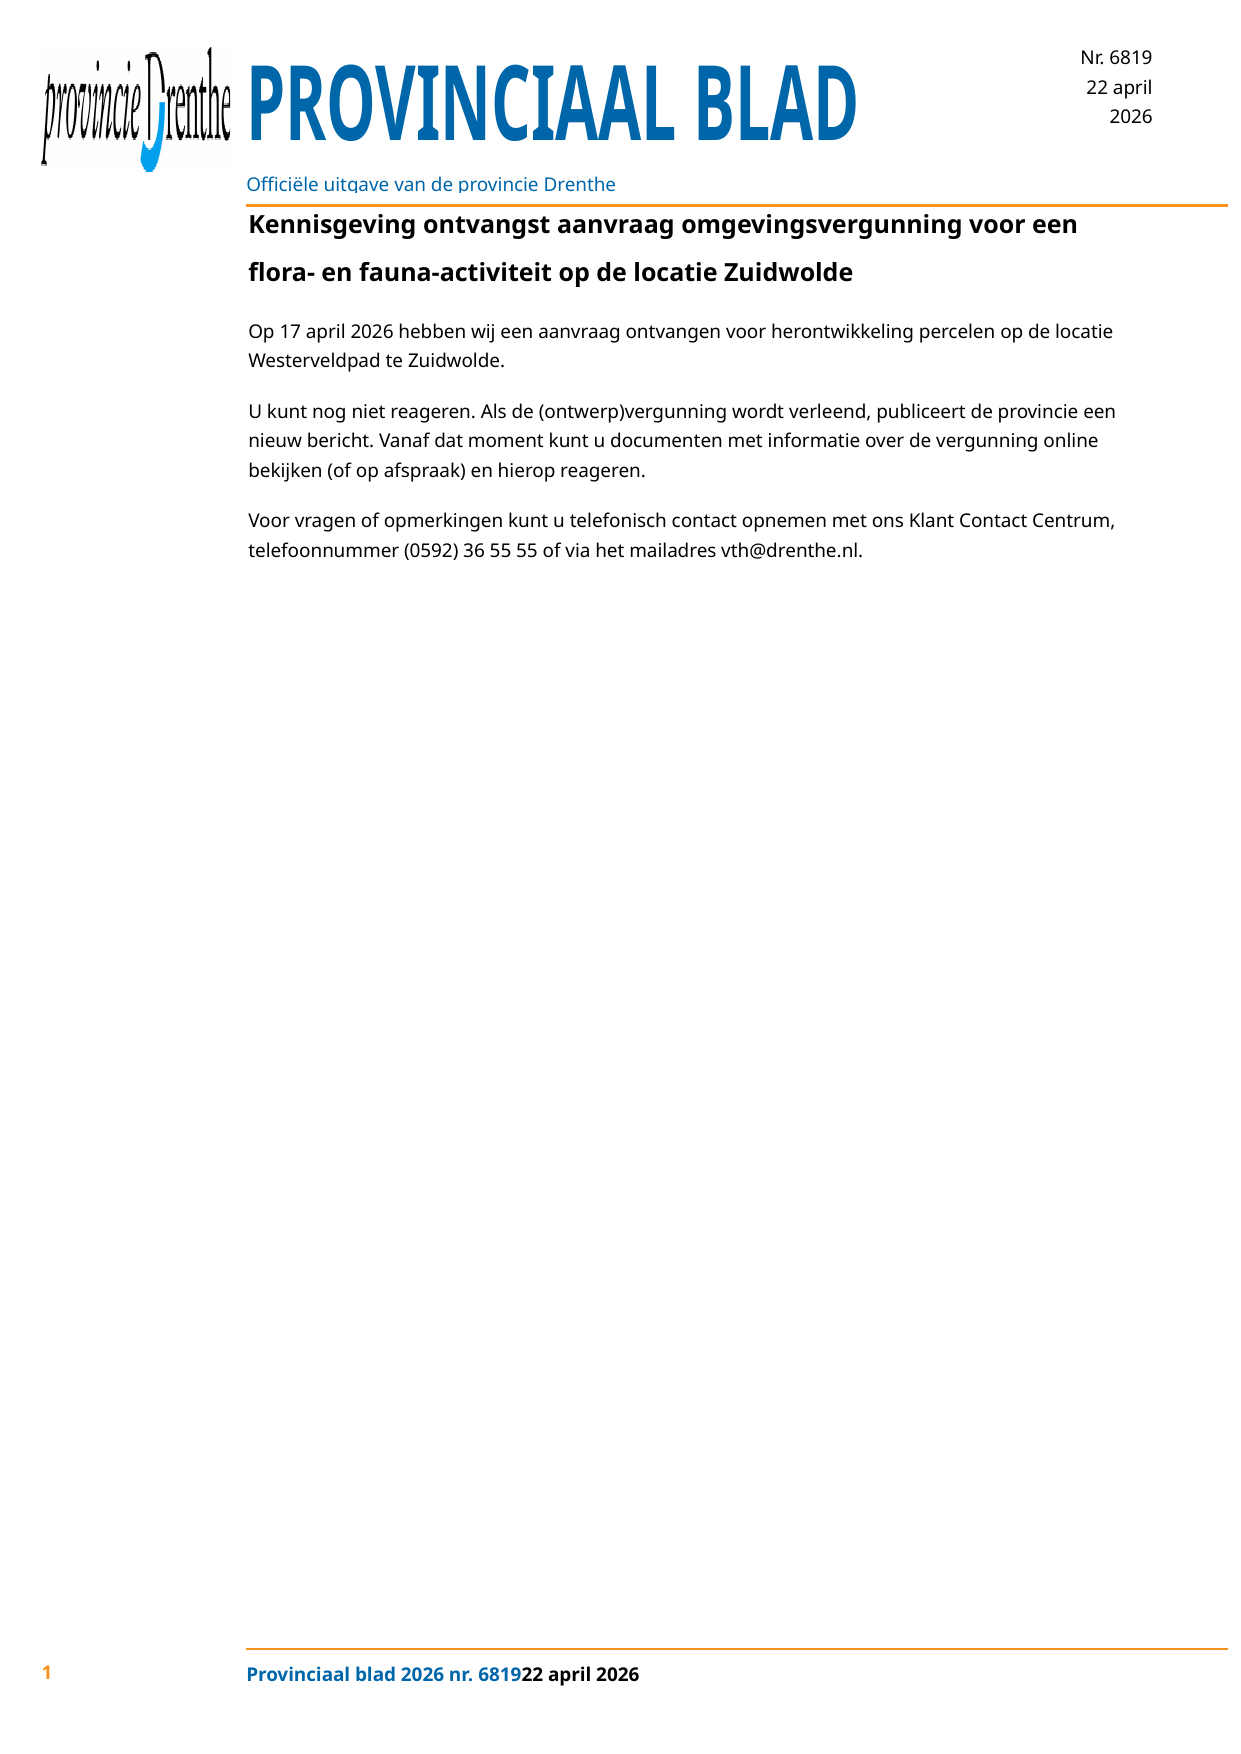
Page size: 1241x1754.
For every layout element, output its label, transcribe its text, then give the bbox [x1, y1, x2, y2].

text Voor vragen of opmerkingen kunt u telefonisch contact opnemen met ons Klant Contact Centrum, telefoonnummer (0592) 36 55 55 of via het mailadres vth@drenthe.nl. [248, 507, 1152, 563]
text Kennisgeving ontvangst aanvraag omgevingsvergunning voor een flora- en fauna-activiteit op de locatie Zuidwolde [248, 207, 1152, 288]
text U kunt nog niet reageren. Als de (ontwerp)vergunning wordt verleend, publiceert de provincie een nieuw bericht. Vanaf dat moment kunt u documenten met informatie over de vergunning online bekijken (of op afspraak) en hierop reageren. [248, 398, 1152, 483]
picture [41, 47, 231, 172]
text Op 17 april 2026 hebben wij een aanvraag ontvangen voor herontwikkeling percelen op de locatie Westerveldpad te Zuidwolde. [248, 318, 1152, 373]
